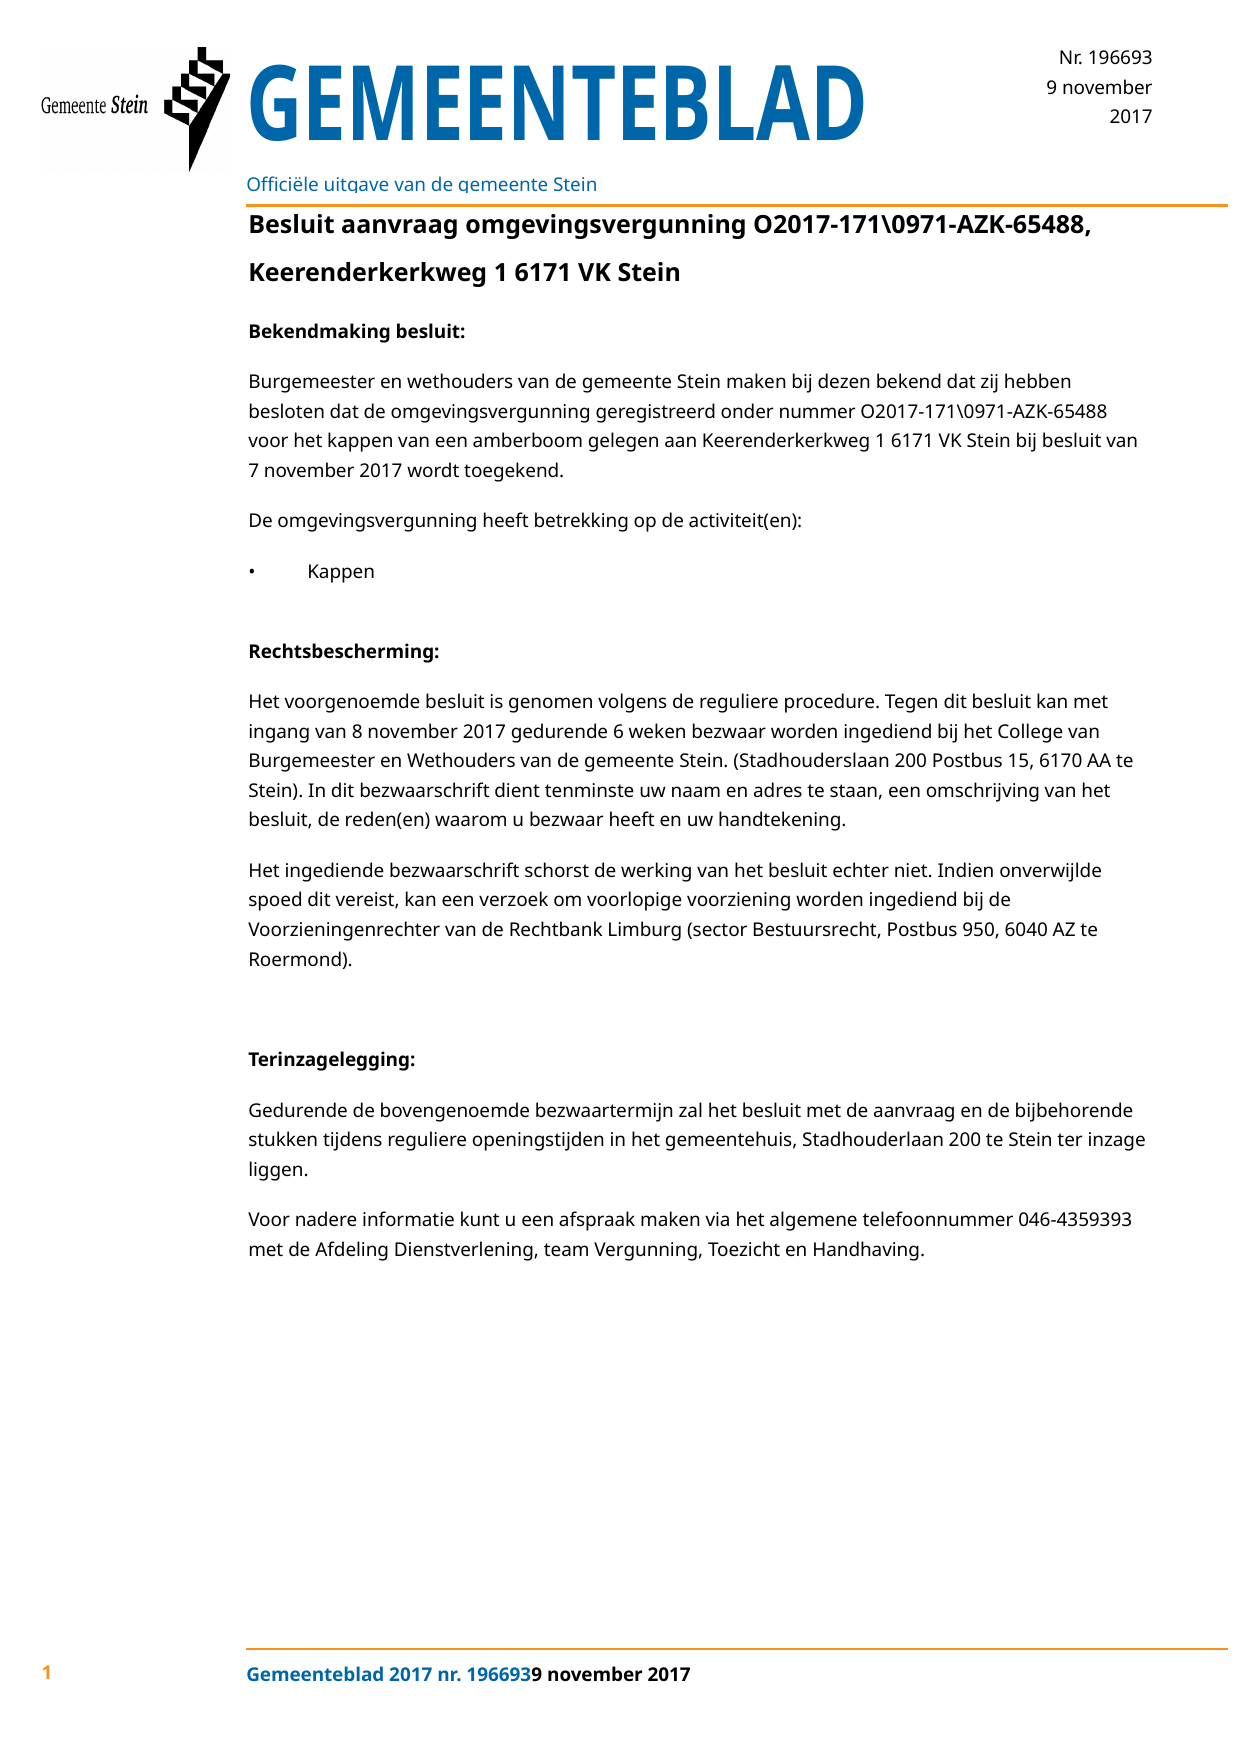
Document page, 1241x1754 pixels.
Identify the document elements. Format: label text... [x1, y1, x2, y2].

text Het voorgenoemde besluit is genomen volgens de reguliere procedure. Tegen dit besluit kan met ingang van 8 november 2017 gedurende 6 weken bezwaar worden ingediend bij het College van Burgemeester en Wethouders van de gemeente Stein. (Stadhouderslaan 200 Postbus 15, 6170 AA te Stein). In dit bezwaarschrift dient tenminste uw naam en adres te staan, een omschrijving van het besluit, de reden(en) waarom u bezwaar heeft en uw handtekening. [248, 688, 1152, 832]
text Voor nadere informatie kunt u een afspraak maken via het algemene telefoonnummer 046-4359393 met de Afdeling Dienstverlening, team Vergunning, Toezicht en Handhaving. [248, 1207, 1152, 1262]
text De omgevingsvergunning heeft betrekking op de activiteit(en): [248, 507, 1152, 533]
text Rechtsbescherming: [248, 638, 1152, 664]
text Het ingediende bezwaarschrift schorst de werking van het besluit echter niet. Indien onverwijlde spoed dit vereist, kan een verzoek om voorlopige voorziening worden ingediend bij de Voorzieningenrechter van de Rechtbank Limburg (sector Bestuursrecht, Postbus 950, 6040 AZ te Roermond). [248, 857, 1152, 972]
text Burgemeester en wethouders van de gemeente Stein maken bij dezen bekend dat zij hebben besloten dat de omgevingsvergunning geregistreerd onder nummer O2017-171\0971-AZK-65488 voor het kappen van een amberboom gelegen aan Keerenderkerkweg 1 6171 VK Stein bij besluit van 7 november 2017 wordt toegekend. [248, 368, 1152, 483]
text Gedurende de bovengenoemde bezwaartermijn zal het besluit met de aanvraag en de bijbehorende stukken tijdens reguliere openingstijden in het gemeentehuis, Stadhouderlaan 200 te Stein ter inzage liggen. [248, 1097, 1152, 1182]
text Terinzagelegging: [248, 1047, 1152, 1072]
picture [41, 47, 231, 172]
text Bekendmaking besluit: [248, 318, 1152, 344]
list Kappen [248, 558, 1152, 584]
text Besluit aanvraag omgevingsvergunning O2017-171\0971-AZK-65488, Keerenderkerkweg 1 6171 VK Stein [248, 207, 1152, 288]
